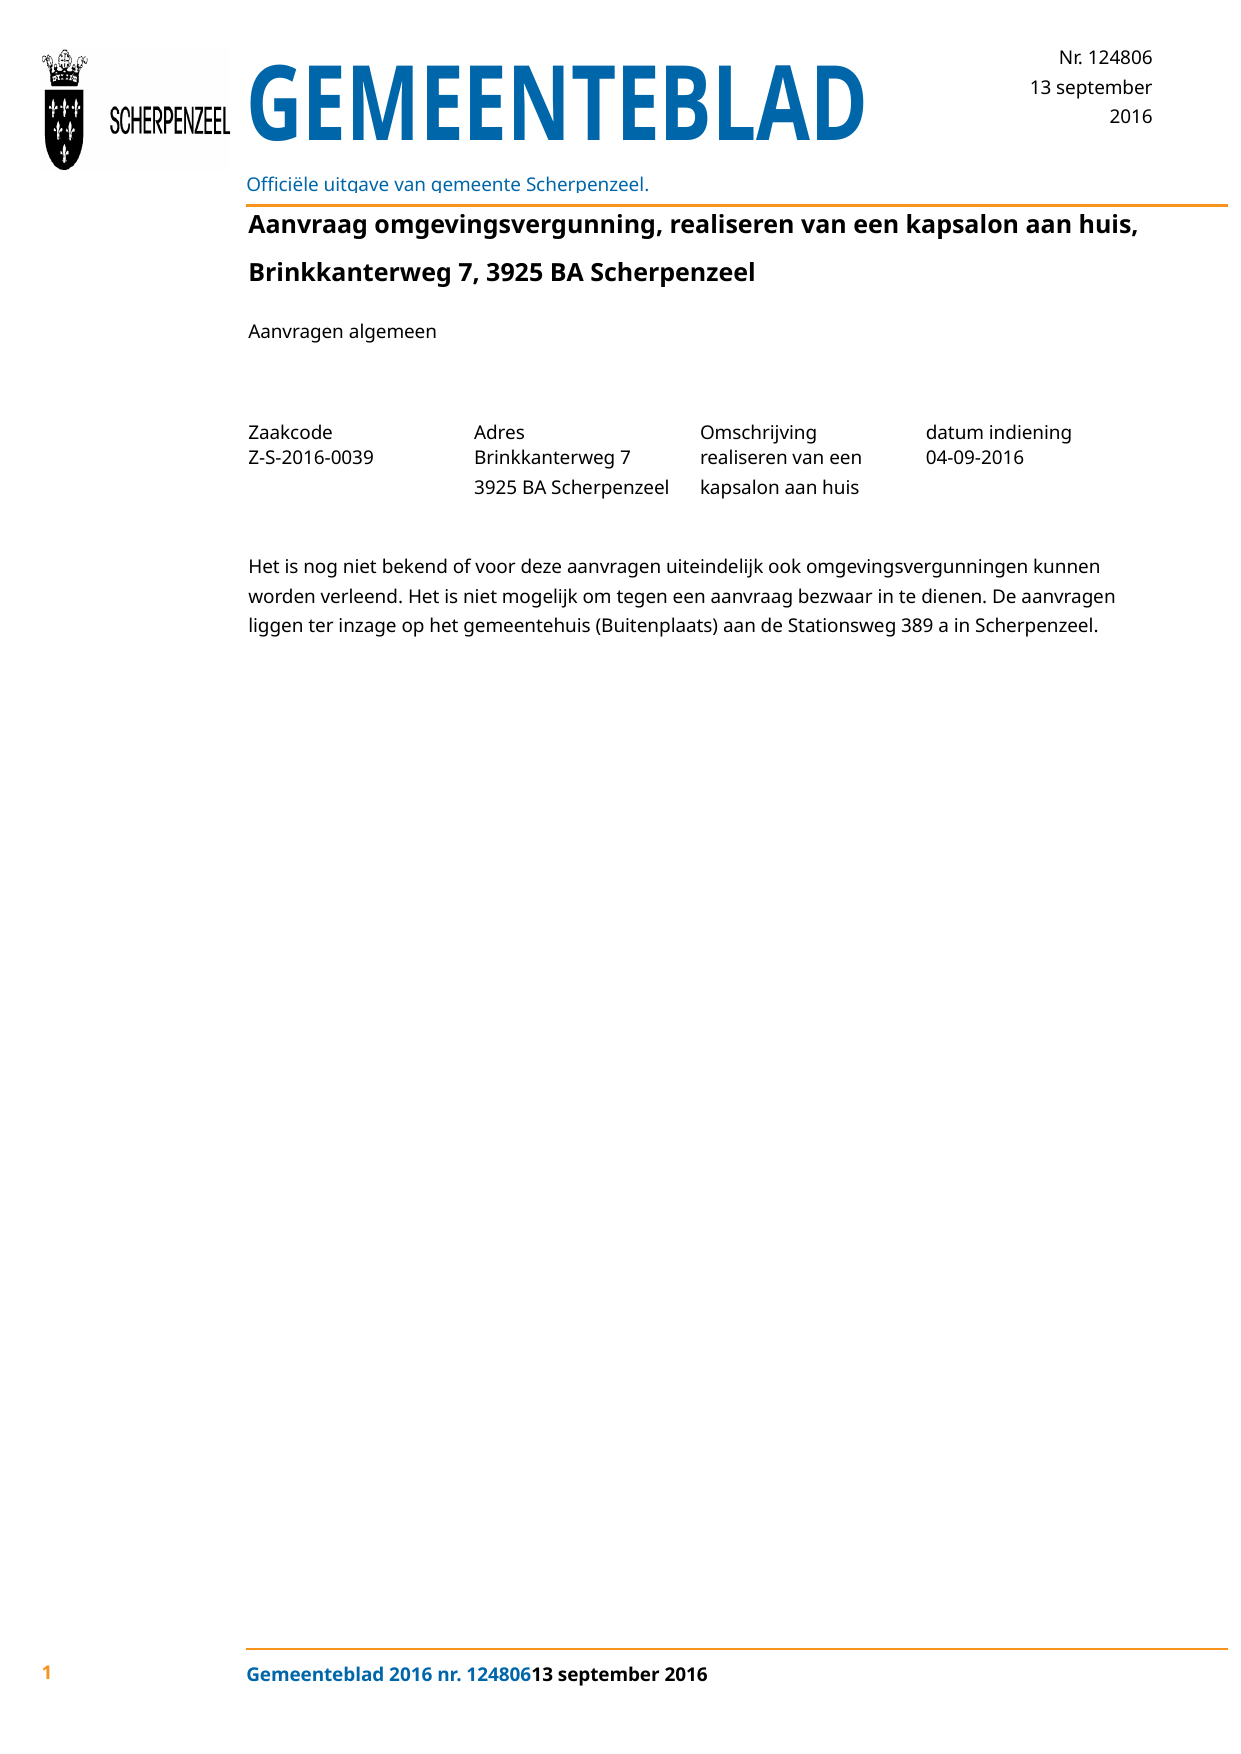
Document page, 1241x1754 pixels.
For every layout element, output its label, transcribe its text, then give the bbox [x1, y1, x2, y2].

table_header Omschrijving [700, 419, 926, 444]
table_cell realiseren van een kapsalon aan huis [700, 445, 926, 500]
picture [41, 47, 231, 172]
table_header Adres [474, 419, 700, 444]
text Het is nog niet bekend of voor deze aanvragen uiteindelijk ook omgevingsvergunningen kunnen worden verleend. Het is niet mogelijk om tegen een aanvraag bezwaar in te dienen. De aanvragen liggen ter inzage op het gemeentehuis (Buitenplaats) aan de Stationsweg 389 a in Scherpenzeel. [248, 553, 1152, 638]
table_cell Brinkkanterweg 7 3925 BA Scherpenzeel [474, 445, 700, 500]
table_cell 04-09-2016 [926, 445, 1152, 500]
table_header datum indiening [926, 419, 1152, 444]
table_header Zaakcode [248, 419, 474, 444]
table_cell Z-S-2016-0039 [248, 445, 474, 500]
text Aanvragen algemeen [248, 318, 1152, 344]
text Aanvraag omgevingsvergunning, realiseren van een kapsalon aan huis, Brinkkanterweg 7, 3925 BA Scherpenzeel [248, 207, 1152, 288]
